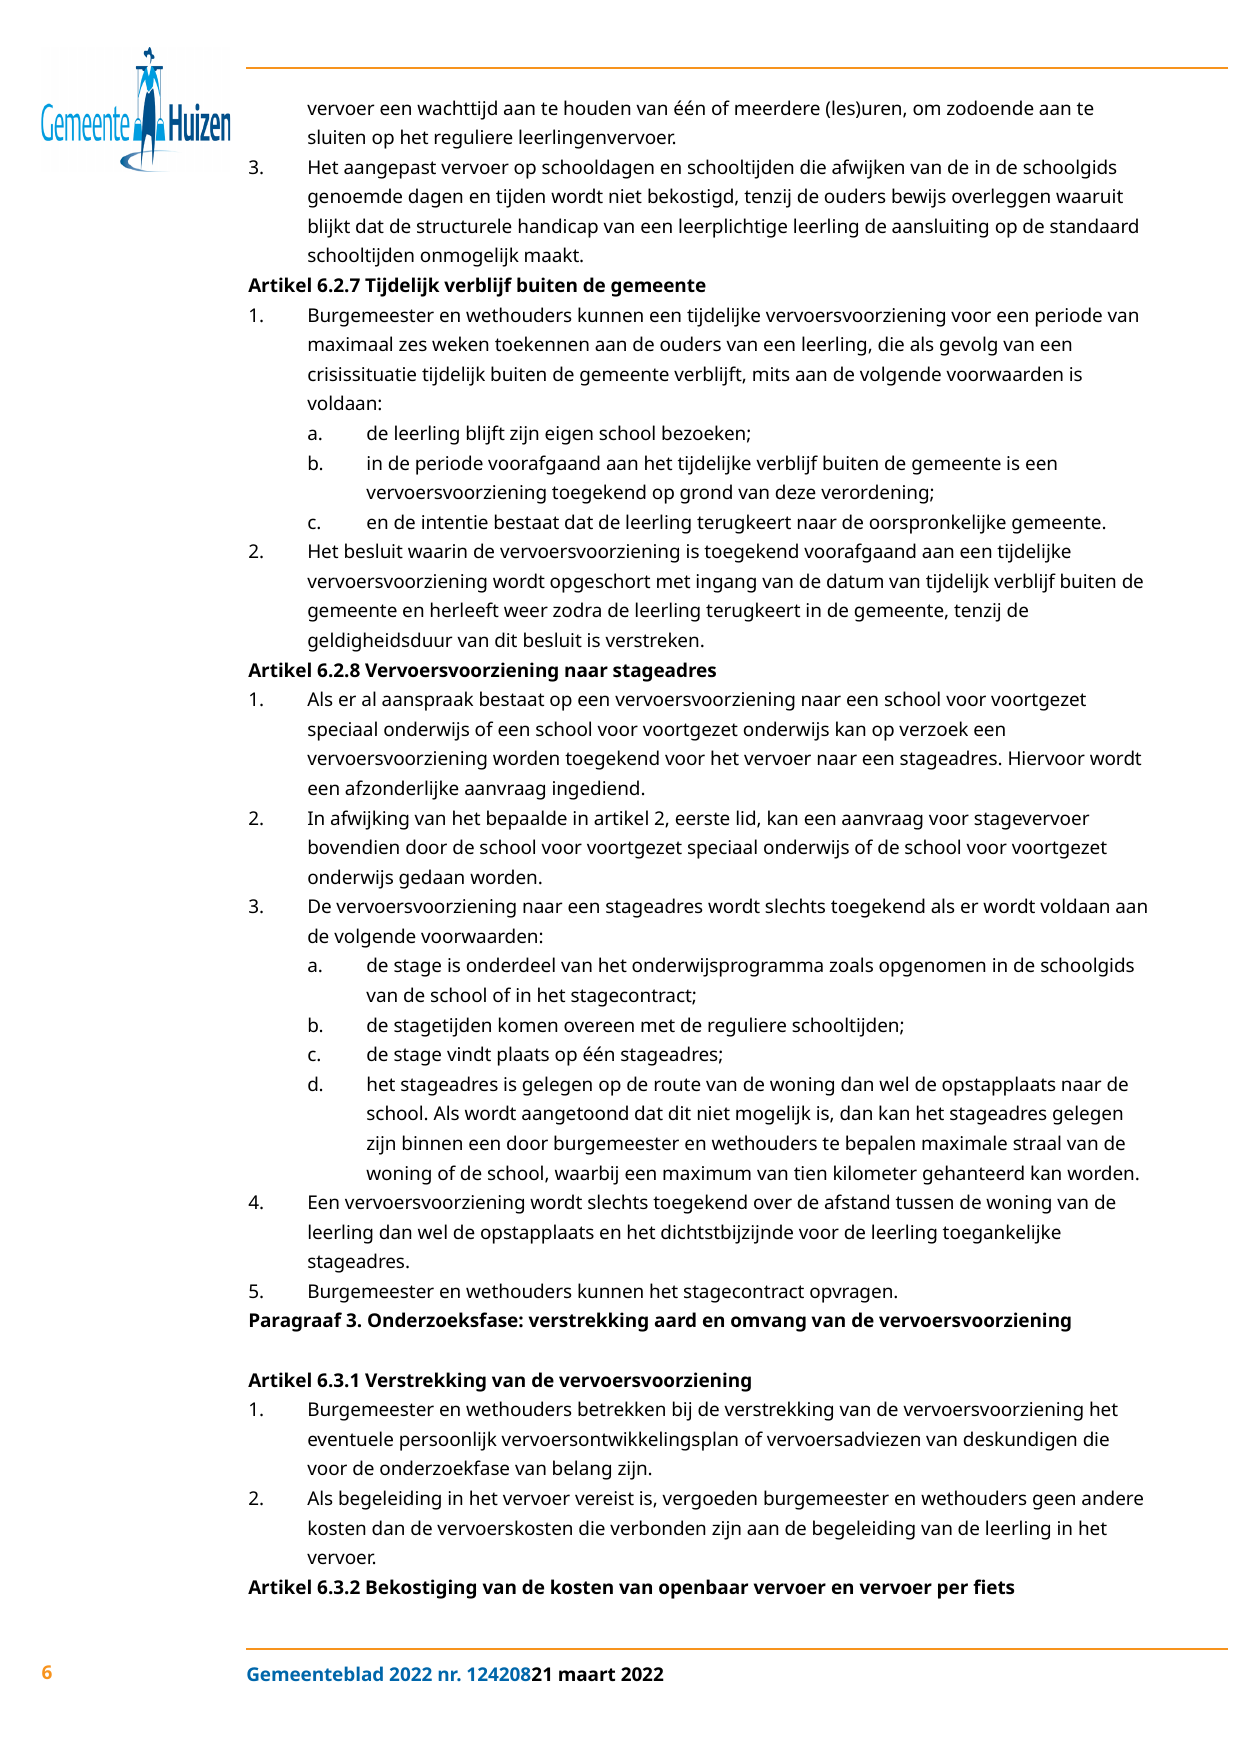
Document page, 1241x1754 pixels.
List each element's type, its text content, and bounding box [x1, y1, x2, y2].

list De vervoersvoorziening naar een stageadres wordt slechts toegekend als er wordt voldaan aan de volgende voorwaarden: [248, 893, 1152, 949]
text Paragraaf 3. Onderzoeksfase: verstrekking aard en omvang van de vervoersvoorziening [248, 1308, 1152, 1333]
text Artikel 6.3.2 Bekostiging van de kosten van openbaar vervoer en vervoer per fiets [248, 1574, 1152, 1600]
list Als er al aanspraak bestaat op een vervoersvoorziening naar een school voor voortgezet speciaal onderwijs of een school voor voortgezet onderwijs kan op verzoek een vervoersvoorziening worden toegekend voor het vervoer naar een stageadres. Hiervoor wordt een afzonderlijke aanvraag ingediend. [248, 686, 1152, 801]
list In afwijking van het bepaalde in artikel 2, eerste lid, kan een aanvraag voor stagevervoer bovendien door de school voor voortgezet speciaal onderwijs of de school voor voortgezet onderwijs gedaan worden. [248, 805, 1152, 890]
list de stage is onderdeel van het onderwijsprogramma zoals opgenomen in de schoolgids van de school of in het stagecontract; [307, 953, 1152, 1008]
text Artikel 6.2.7 Tijdelijk verblijf buiten de gemeente [248, 272, 1152, 298]
text Artikel 6.3.1 Verstrekking van de vervoersvoorziening [248, 1367, 1152, 1393]
list en de intentie bestaat dat de leerling terugkeert naar de oorspronkelijke gemeente. [307, 509, 1152, 535]
list de stagetijden komen overeen met de reguliere schooltijden; [307, 1012, 1152, 1038]
list in de periode voorafgaand aan het tijdelijke verblijf buiten de gemeente is een vervoersvoorziening toegekend op grond van deze verordening; [307, 450, 1152, 505]
list de leerling blijft zijn eigen school bezoeken; [307, 420, 1152, 446]
list Het besluit waarin de vervoersvoorziening is toegekend voorafgaand aan een tijdelijke vervoersvoorziening wordt opgeschort met ingang van de datum van tijdelijk verblijf buiten de gemeente en herleeft weer zodra de leerling terugkeert in de gemeente, tenzij de geldigheidsduur van dit besluit is verstreken. [248, 538, 1152, 653]
text Artikel 6.2.8 Vervoersvoorziening naar stageadres [248, 657, 1152, 683]
picture [41, 47, 231, 172]
list vervoer een wachttijd aan te houden van één of meerdere (les)uren, om zodoende aan te sluiten op het reguliere leerlingenvervoer. [248, 95, 1152, 150]
list de stage vindt plaats op één stageadres; [307, 1041, 1152, 1067]
list Als begeleiding in het vervoer vereist is, vergoeden burgemeester en wethouders geen andere kosten dan de vervoerskosten die verbonden zijn aan de begeleiding van de leerling in het vervoer. [248, 1485, 1152, 1570]
list Burgemeester en wethouders betrekken bij de verstrekking van de vervoersvoorziening het eventuele persoonlijk vervoersontwikkelingsplan of vervoersadviezen van deskundigen die voor de onderzoekfase van belang zijn. [248, 1396, 1152, 1481]
list Burgemeester en wethouders kunnen het stagecontract opvragen. [248, 1278, 1152, 1304]
list Het aangepast vervoer op schooldagen en schooltijden die afwijken van de in de schoolgids genoemde dagen en tijden wordt niet bekostigd, tenzij de ouders bewijs overleggen waaruit blijkt dat de structurele handicap van een leerplichtige leerling de aansluiting op de standaard schooltijden onmogelijk maakt. [248, 154, 1152, 268]
list Burgemeester en wethouders kunnen een tijdelijke vervoersvoorziening voor een periode van maximaal zes weken toekennen aan de ouders van een leerling, die als gevolg van een crisissituatie tijdelijk buiten de gemeente verblijft, mits aan de volgende voorwaarden is voldaan: [248, 302, 1152, 416]
list Een vervoersvoorziening wordt slechts toegekend over de afstand tussen de woning van de leerling dan wel de opstapplaats en het dichtstbijzijnde voor de leerling toegankelijke stageadres. [248, 1189, 1152, 1274]
list het stageadres is gelegen op de route van de woning dan wel de opstapplaats naar de school. Als wordt aangetoond dat dit niet mogelijk is, dan kan het stageadres gelegen zijn binnen een door burgemeester en wethouders te bepalen maximale straal van de woning of de school, waarbij een maximum van tien kilometer gehanteerd kan worden. [307, 1071, 1152, 1186]
